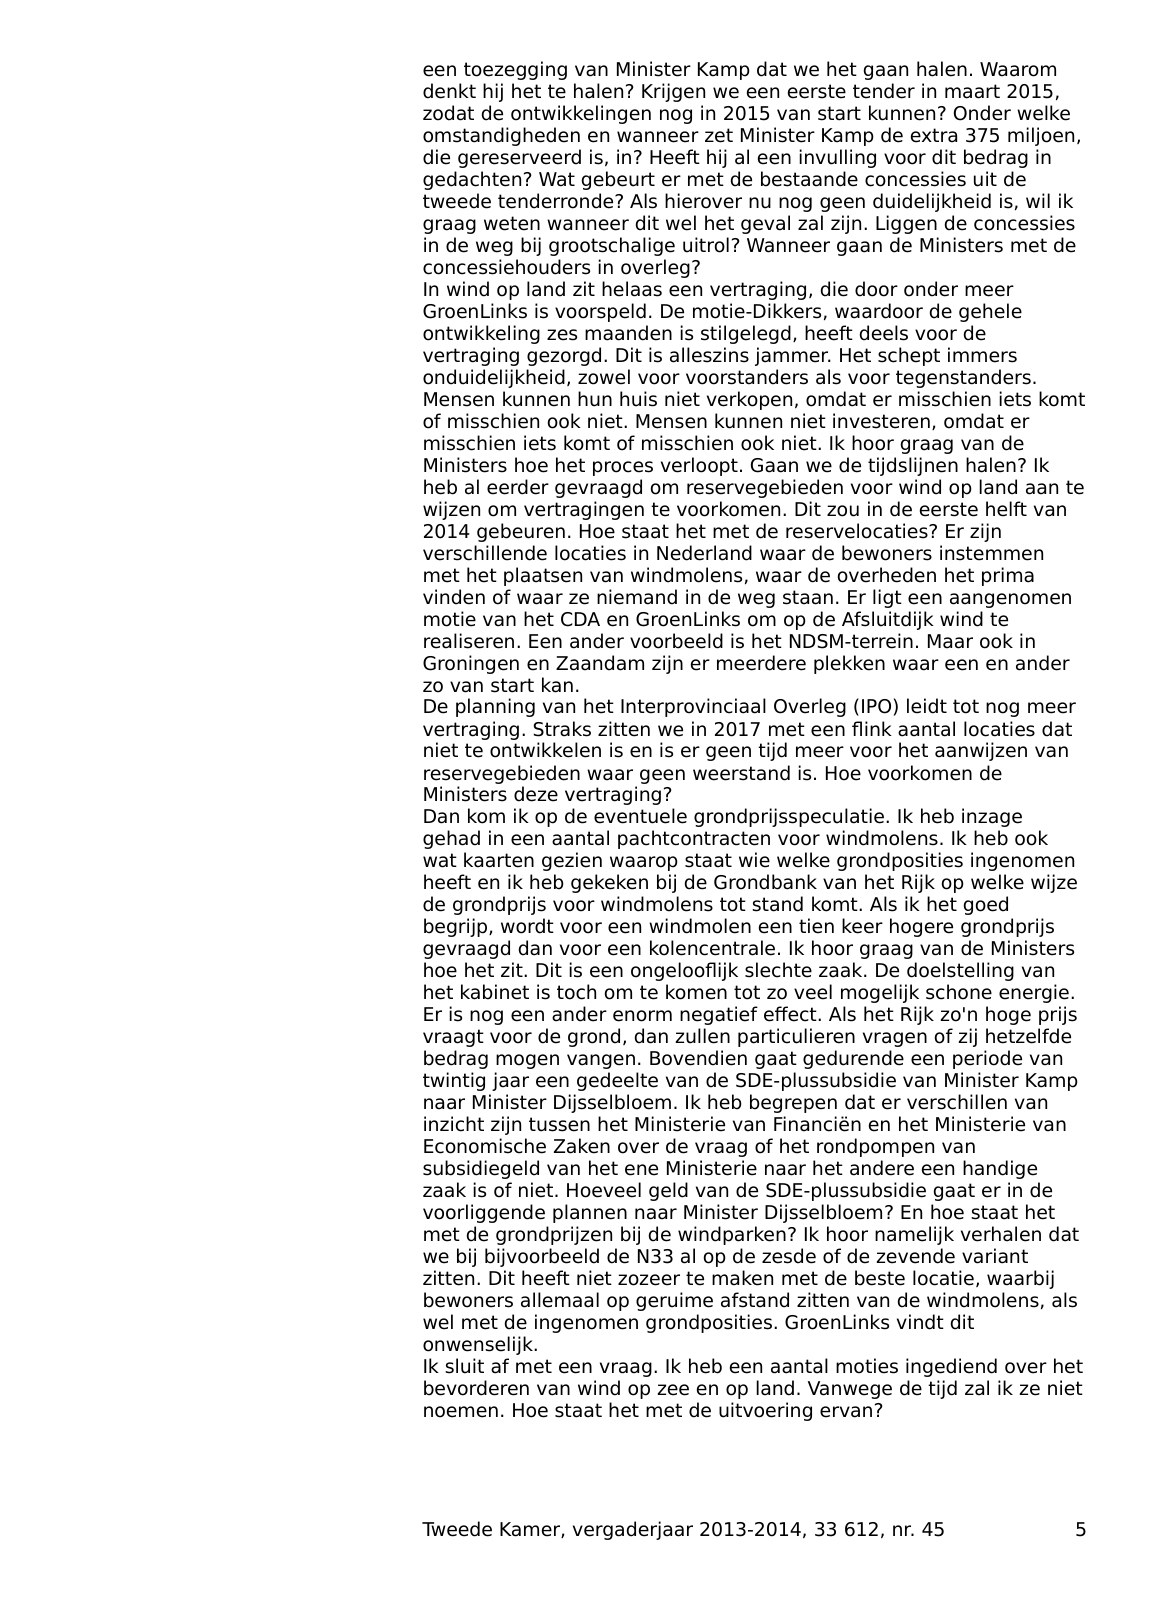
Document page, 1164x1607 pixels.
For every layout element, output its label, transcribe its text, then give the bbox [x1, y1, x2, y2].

text In wind op land zit helaas een vertraging, die door onder meer GroenLinks is voorspeld. De motie-Dikkers, waardoor de gehele ontwikkeling zes maanden is stilgelegd, heeft deels voor de vertraging gezorgd. Dit is alleszins jammer. Het schept immers onduidelijkheid, zowel voor voorstanders als voor tegenstanders. Mensen kunnen hun huis niet verkopen, omdat er misschien iets komt of misschien ook niet. Mensen kunnen niet investeren, omdat er misschien iets komt of misschien ook niet. Ik hoor graag van de Ministers hoe het proces verloopt. Gaan we de tijdslijnen halen? Ik heb al eerder gevraagd om reservegebieden voor wind op land aan te wijzen om vertragingen te voorkomen. Dit zou in de eerste helft van 2014 gebeuren. Hoe staat het met de reservelocaties? Er zijn verschillende locaties in Nederland waar de bewoners instemmen met het plaatsen van windmolens, waar de overheden het prima vinden of waar ze niemand in de weg staan. Er ligt een aangenomen motie van het CDA en GroenLinks om op de Afsluitdijk wind te realiseren. Een ander voorbeeld is het NDSM-terrein. Maar ook in Groningen en Zaandam zijn er meerdere plekken waar een en ander zo van start kan. [422, 279, 1087, 696]
text Dan kom ik op de eventuele grondprijsspeculatie. Ik heb inzage gehad in een aantal pachtcontracten voor windmolens. Ik heb ook wat kaarten gezien waarop staat wie welke grondposities ingenomen heeft en ik heb gekeken bij de Grondbank van het Rijk op welke wijze de grondprijs voor windmolens tot stand komt. Als ik het goed begrijp, wordt voor een windmolen een tien keer hogere grondprijs gevraagd dan voor een kolencentrale. Ik hoor graag van de Ministers hoe het zit. Dit is een ongelooflijk slechte zaak. De doelstelling van het kabinet is toch om te komen tot zo veel mogelijk schone energie. Er is nog een ander enorm negatief effect. Als het Rijk zo'n hoge prijs vraagt voor de grond, dan zullen particulieren vragen of zij hetzelfde bedrag mogen vangen. Bovendien gaat gedurende een periode van twintig jaar een gedeelte van de SDE-plussubsidie van Minister Kamp naar Minister Dijsselbloem. Ik heb begrepen dat er verschillen van inzicht zijn tussen het Ministerie van Financiën en het Ministerie van Economische Zaken over de vraag of het rondpompen van subsidiegeld van het ene Ministerie naar het andere een handige zaak is of niet. Hoeveel geld van de SDE-plussubsidie gaat er in de voorliggende plannen naar Minister Dijsselbloem? En hoe staat het met de grondprijzen bij de windparken? Ik hoor namelijk verhalen dat we bij bijvoorbeeld de N33 al op de zesde of de zevende variant zitten. Dit heeft niet zozeer te maken met de beste locatie, waarbij bewoners allemaal op geruime afstand zitten van de windmolens, als wel met de ingenomen grondposities. GroenLinks vindt dit onwenselijk. [422, 806, 1087, 1356]
text een toezegging van Minister Kamp dat we het gaan halen. Waarom denkt hij het te halen? Krijgen we een eerste tender in maart 2015, zodat de ontwikkelingen nog in 2015 van start kunnen? Onder welke omstandigheden en wanneer zet Minister Kamp de extra 375 miljoen, die gereserveerd is, in? Heeft hij al een invulling voor dit bedrag in gedachten? Wat gebeurt er met de bestaande concessies uit de tweede tenderronde? Als hierover nu nog geen duidelijkheid is, wil ik graag weten wanneer dit wel het geval zal zijn. Liggen de concessies in de weg bij grootschalige uitrol? Wanneer gaan de Ministers met de concessiehouders in overleg? [422, 59, 1087, 279]
text De planning van het Interprovinciaal Overleg (IPO) leidt tot nog meer vertraging. Straks zitten we in 2017 met een flink aantal locaties dat niet te ontwikkelen is en is er geen tijd meer voor het aanwijzen van reservegebieden waar geen weerstand is. Hoe voorkomen de Ministers deze vertraging? [422, 696, 1087, 806]
text Ik sluit af met een vraag. Ik heb een aantal moties ingediend over het bevorderen van wind op zee en op land. Vanwege de tijd zal ik ze niet noemen. Hoe staat het met de uitvoering ervan? [422, 1356, 1087, 1422]
